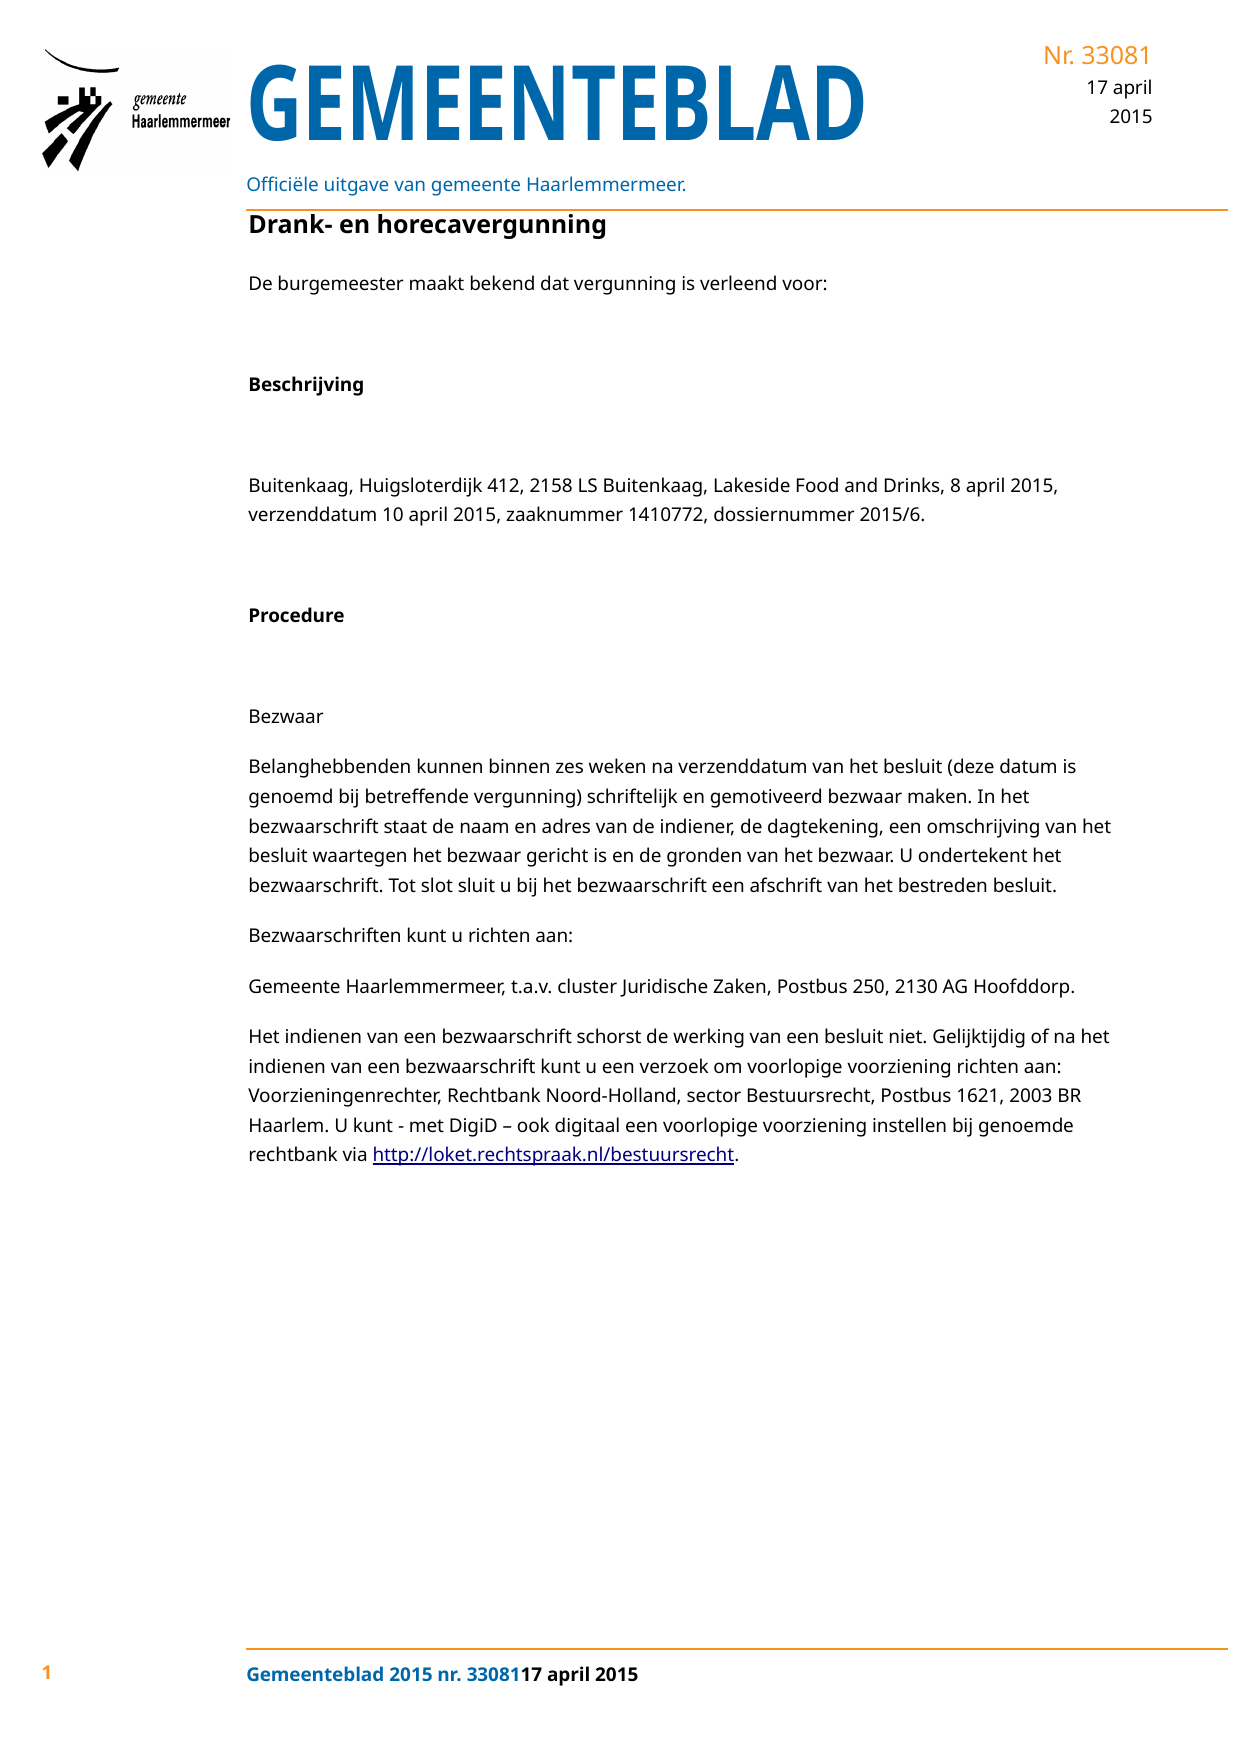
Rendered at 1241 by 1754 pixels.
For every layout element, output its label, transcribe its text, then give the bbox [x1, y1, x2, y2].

picture [41, 47, 231, 172]
text Buitenkaag, Huigsloterdijk 412, 2158 LS Buitenkaag, Lakeside Food and Drinks, 8 april 2015, verzenddatum 10 april 2015, zaaknummer 1410772, dossiernummer 2015/6. [248, 472, 1152, 527]
text Beschrijving [248, 371, 1152, 397]
text Belanghebbenden kunnen binnen zes weken na verzenddatum van het besluit (deze datum is genoemd bij betreffende vergunning) schriftelijk en gemotiveerd bezwaar maken. In het bezwaarschrift staat de naam en adres van de indiener, de dagtekening, een omschrijving van het besluit waartegen het bezwaar gericht is en de gronden van het bezwaar. U ondertekent het bezwaarschrift. Tot slot sluit u bij het bezwaarschrift een afschrift van het bestreden besluit. [248, 754, 1152, 898]
text Procedure [248, 602, 1152, 628]
text Het indienen van een bezwaarschrift schorst de werking van een besluit niet. Gelijktijdig of na het indienen van een bezwaarschrift kunt u een verzoek om voorlopige voorziening richten aan: Voorzieningenrechter, Rechtbank Noord-Holland, sector Bestuursrecht, Postbus 1621, 2003 BR Haarlem. U kunt - met DigiD – ook digitaal een voorlopige voorziening instellen bij genoemde rechtbank via http://loket.rechtspraak.nl/bestuursrecht. [248, 1023, 1152, 1167]
text De burgemeester maakt bekend dat vergunning is verleend voor: [248, 270, 1152, 296]
text Bezwaar [248, 703, 1152, 729]
text Gemeente Haarlemmermeer, t.a.v. cluster Juridische Zaken, Postbus 250, 2130 AG Hoofddorp. [248, 973, 1152, 998]
text Bezwaarschriften kunt u richten aan: [248, 922, 1152, 948]
text Drank- en horecavergunning [248, 211, 1152, 241]
